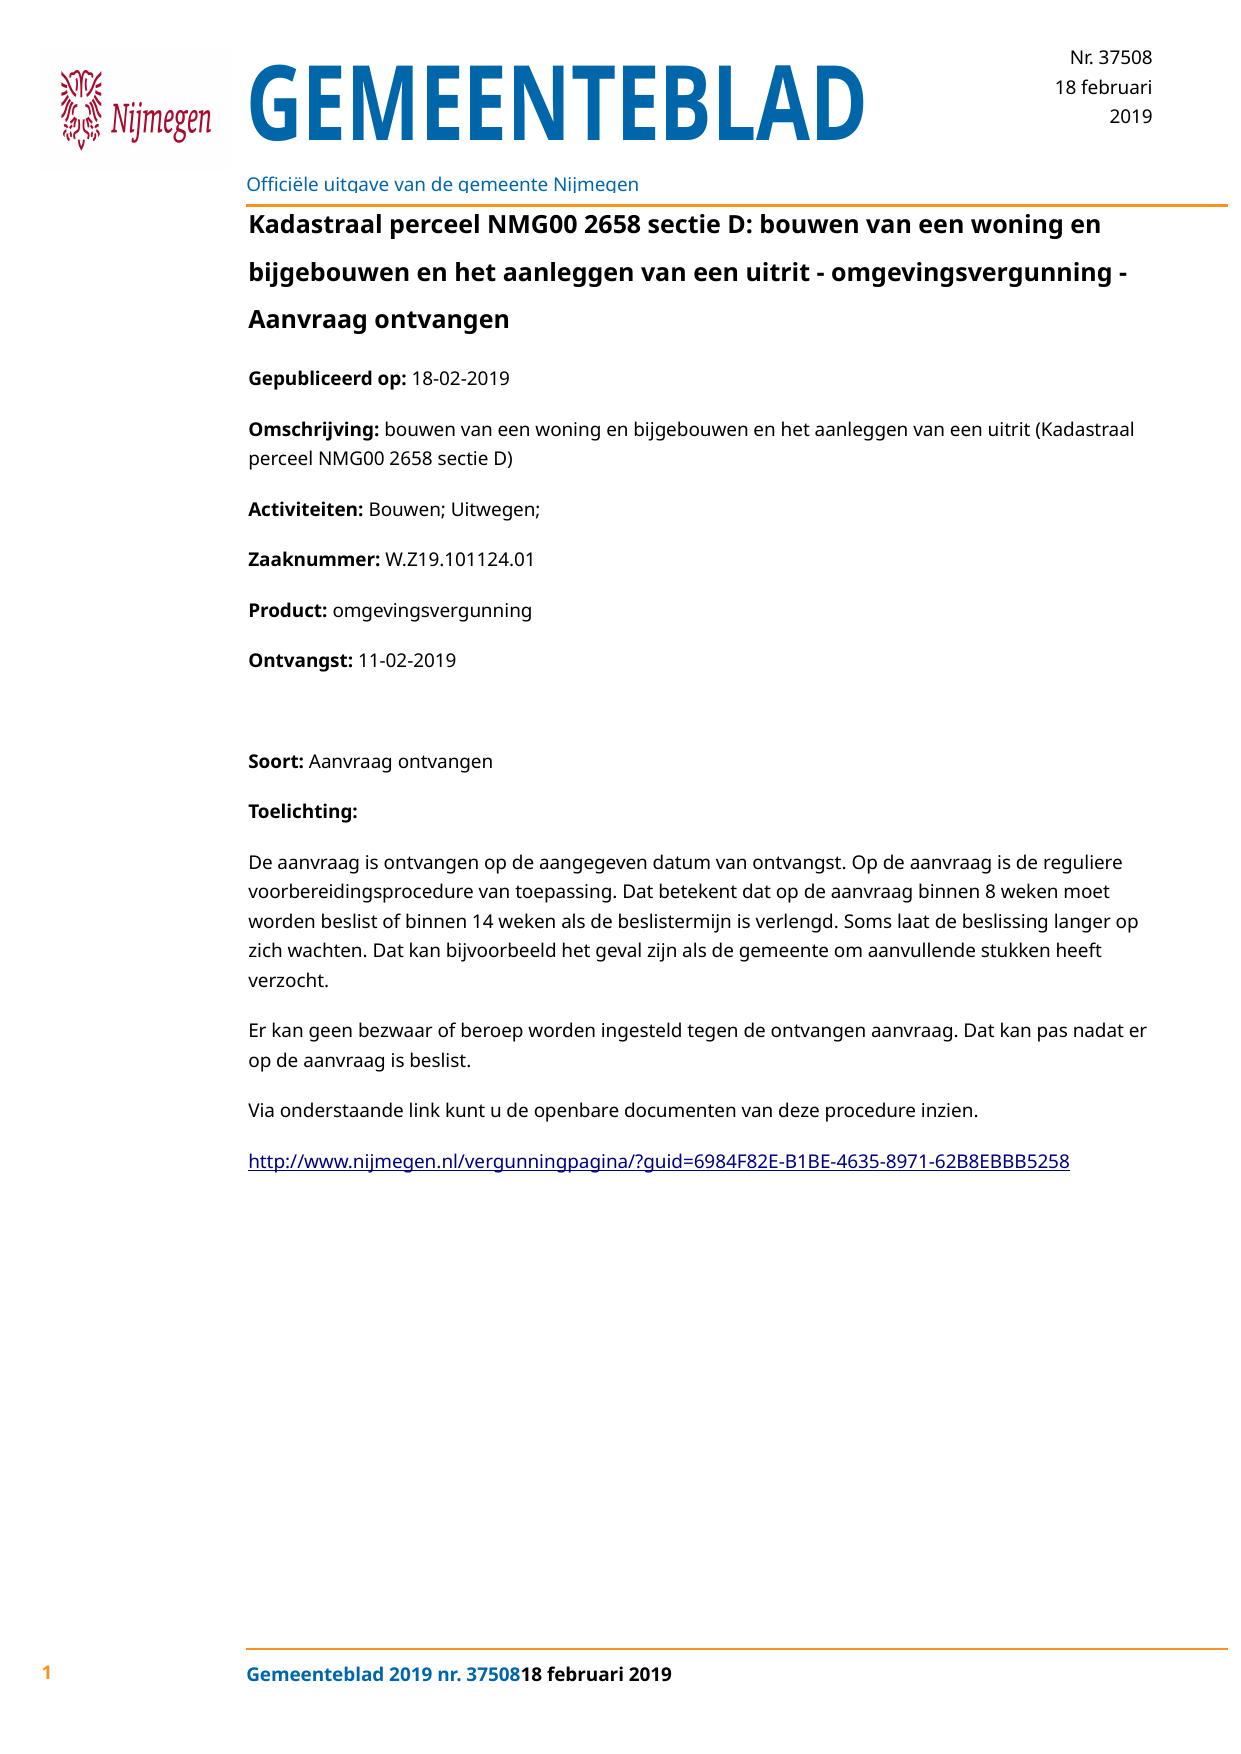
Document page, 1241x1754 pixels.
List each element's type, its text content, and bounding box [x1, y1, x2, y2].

picture [41, 47, 231, 172]
text Gepubliceerd op: 18-02-2019 [248, 366, 1152, 391]
text Activiteiten: Bouwen; Uitwegen; [248, 496, 1152, 522]
text Ontvangst: 11-02-2019 [248, 647, 1152, 673]
text Product: omgevingsvergunning [248, 597, 1152, 622]
text http://www.nijmegen.nl/vergunningpagina/?guid=6984F82E-B1BE-4635-8971-62B8EBBB5258 [248, 1148, 1152, 1174]
text De aanvraag is ontvangen op de aangegeven datum van ontvangst. Op de aanvraag is de reguliere voorbereidingsprocedure van toepassing. Dat betekent dat op de aanvraag binnen 8 weken moet worden beslist of binnen 14 weken als de beslistermijn is verlengd. Soms laat de beslissing langer op zich wachten. Dat kan bijvoorbeeld het geval zijn als de gemeente om aanvullende stukken heeft verzocht. [248, 849, 1152, 993]
text Er kan geen bezwaar of beroep worden ingesteld tegen de ontvangen aanvraag. Dat kan pas nadat er op de aanvraag is beslist. [248, 1018, 1152, 1073]
text Kadastraal perceel NMG00 2658 sectie D: bouwen van een woning en bijgebouwen en het aanleggen van een uitrit - omgevingsvergunning - Aanvraag ontvangen [248, 207, 1152, 336]
text Soort: Aanvraag ontvangen [248, 748, 1152, 774]
text Omschrijving: bouwen van een woning en bijgebouwen en het aanleggen van een uitrit (Kadastraal perceel NMG00 2658 sectie D) [248, 416, 1152, 471]
text Zaaknummer: W.Z19.101124.01 [248, 546, 1152, 572]
text Toelichting: [248, 798, 1152, 824]
text Via onderstaande link kunt u de openbare documenten van deze procedure inzien. [248, 1098, 1152, 1123]
